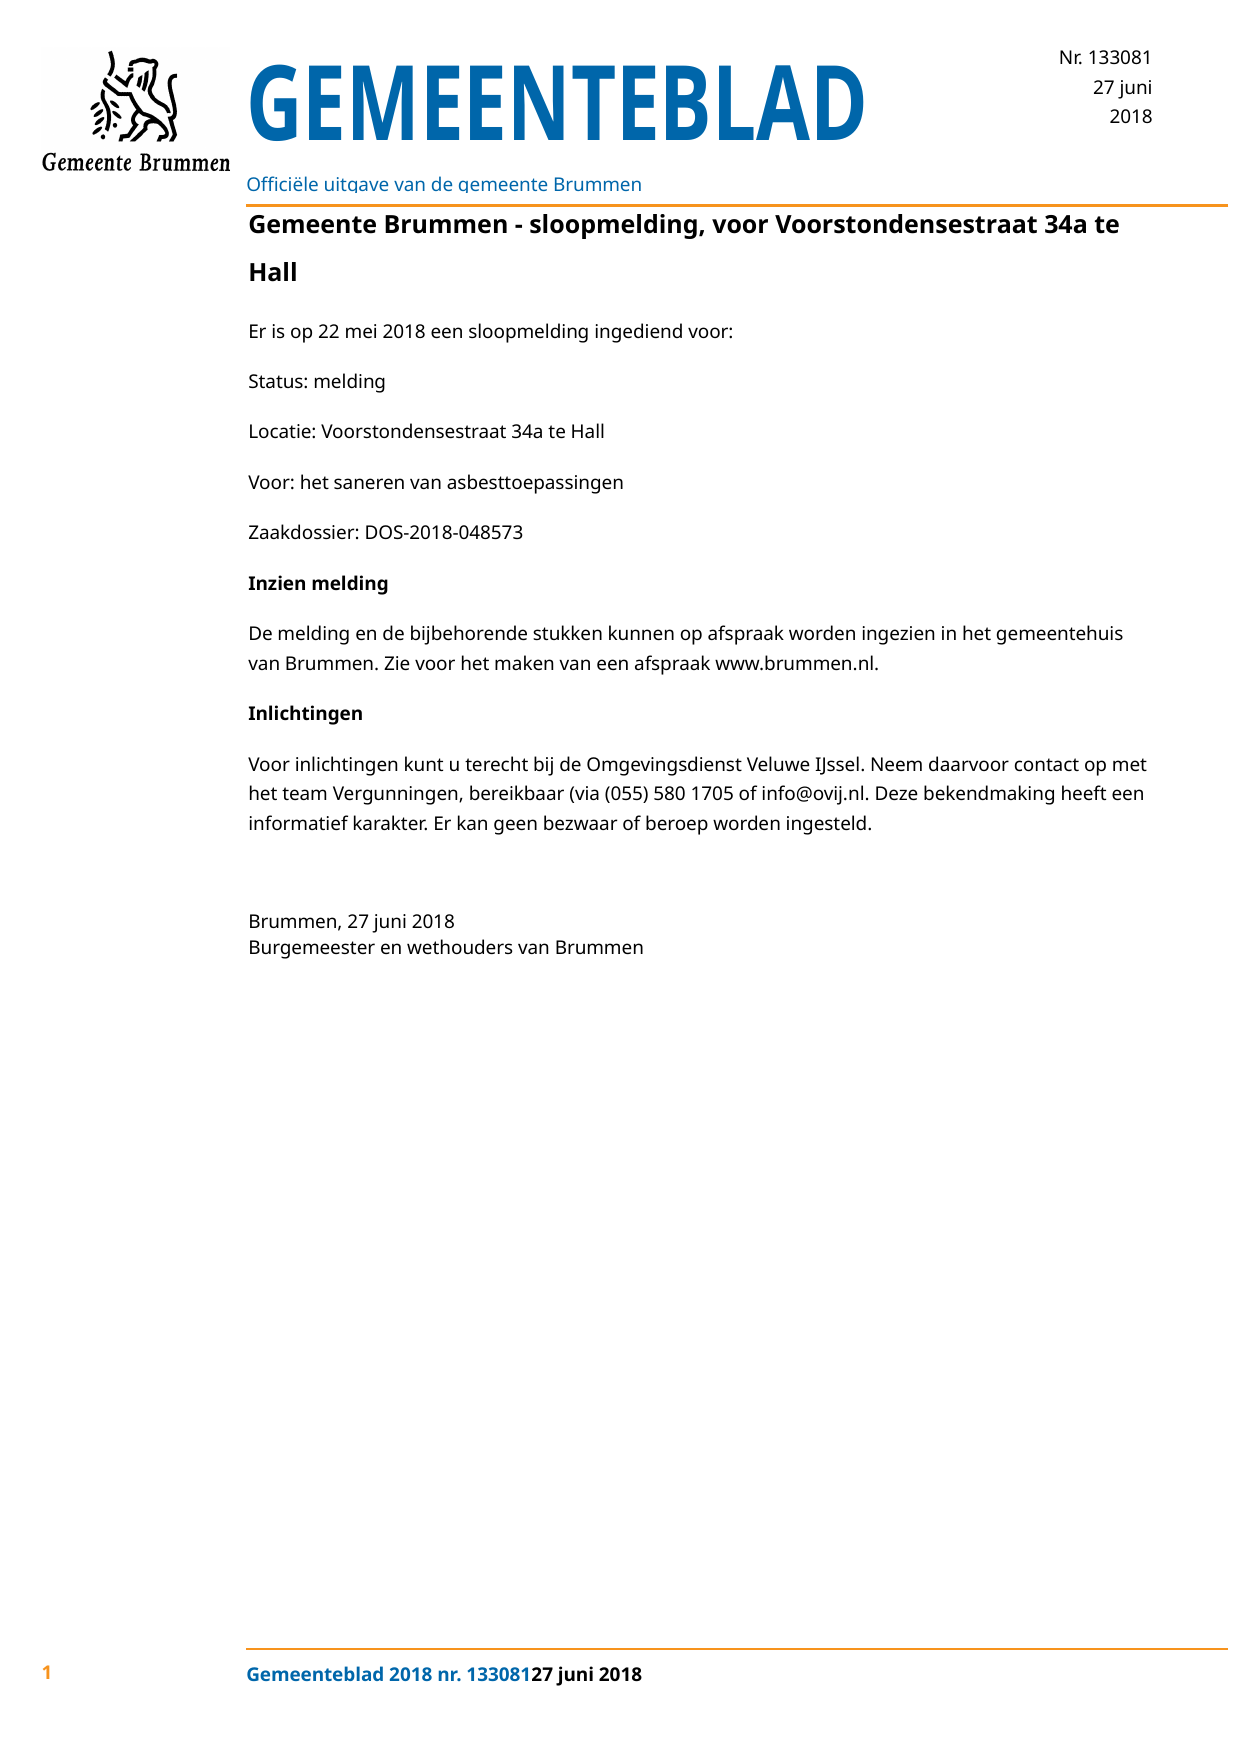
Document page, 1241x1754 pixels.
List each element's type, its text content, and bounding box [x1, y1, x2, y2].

text Gemeente Brummen - sloopmelding, voor Voorstondensestraat 34a te Hall [248, 207, 1152, 288]
text Er is op 22 mei 2018 een sloopmelding ingediend voor: [248, 318, 1152, 344]
text Voor: het saneren van asbesttoepassingen [248, 469, 1152, 495]
text De melding en de bijbehorende stukken kunnen op afspraak worden ingezien in het gemeentehuis van Brummen. Zie voor het maken van een afspraak www.brummen.nl. [248, 620, 1152, 676]
text Inlichtingen [248, 700, 1152, 726]
text Inzien melding [248, 570, 1152, 596]
text Brummen, 27 juni 2018 [248, 908, 1152, 934]
text Status: melding [248, 368, 1152, 394]
picture [41, 47, 231, 172]
text Locatie: Voorstondensestraat 34a te Hall [248, 419, 1152, 444]
text Burgemeester en wethouders van Brummen [248, 934, 1152, 960]
text Zaakdossier: DOS-2018-048573 [248, 519, 1152, 545]
text Voor inlichtingen kunt u terecht bij de Omgevingsdienst Veluwe IJssel. Neem daarvoor contact op met het team Vergunningen, bereikbaar (via (055) 580 1705 of info@ovij.nl. Deze bekendmaking heeft een informatief karakter. Er kan geen bezwaar of beroep worden ingesteld. [248, 751, 1152, 836]
